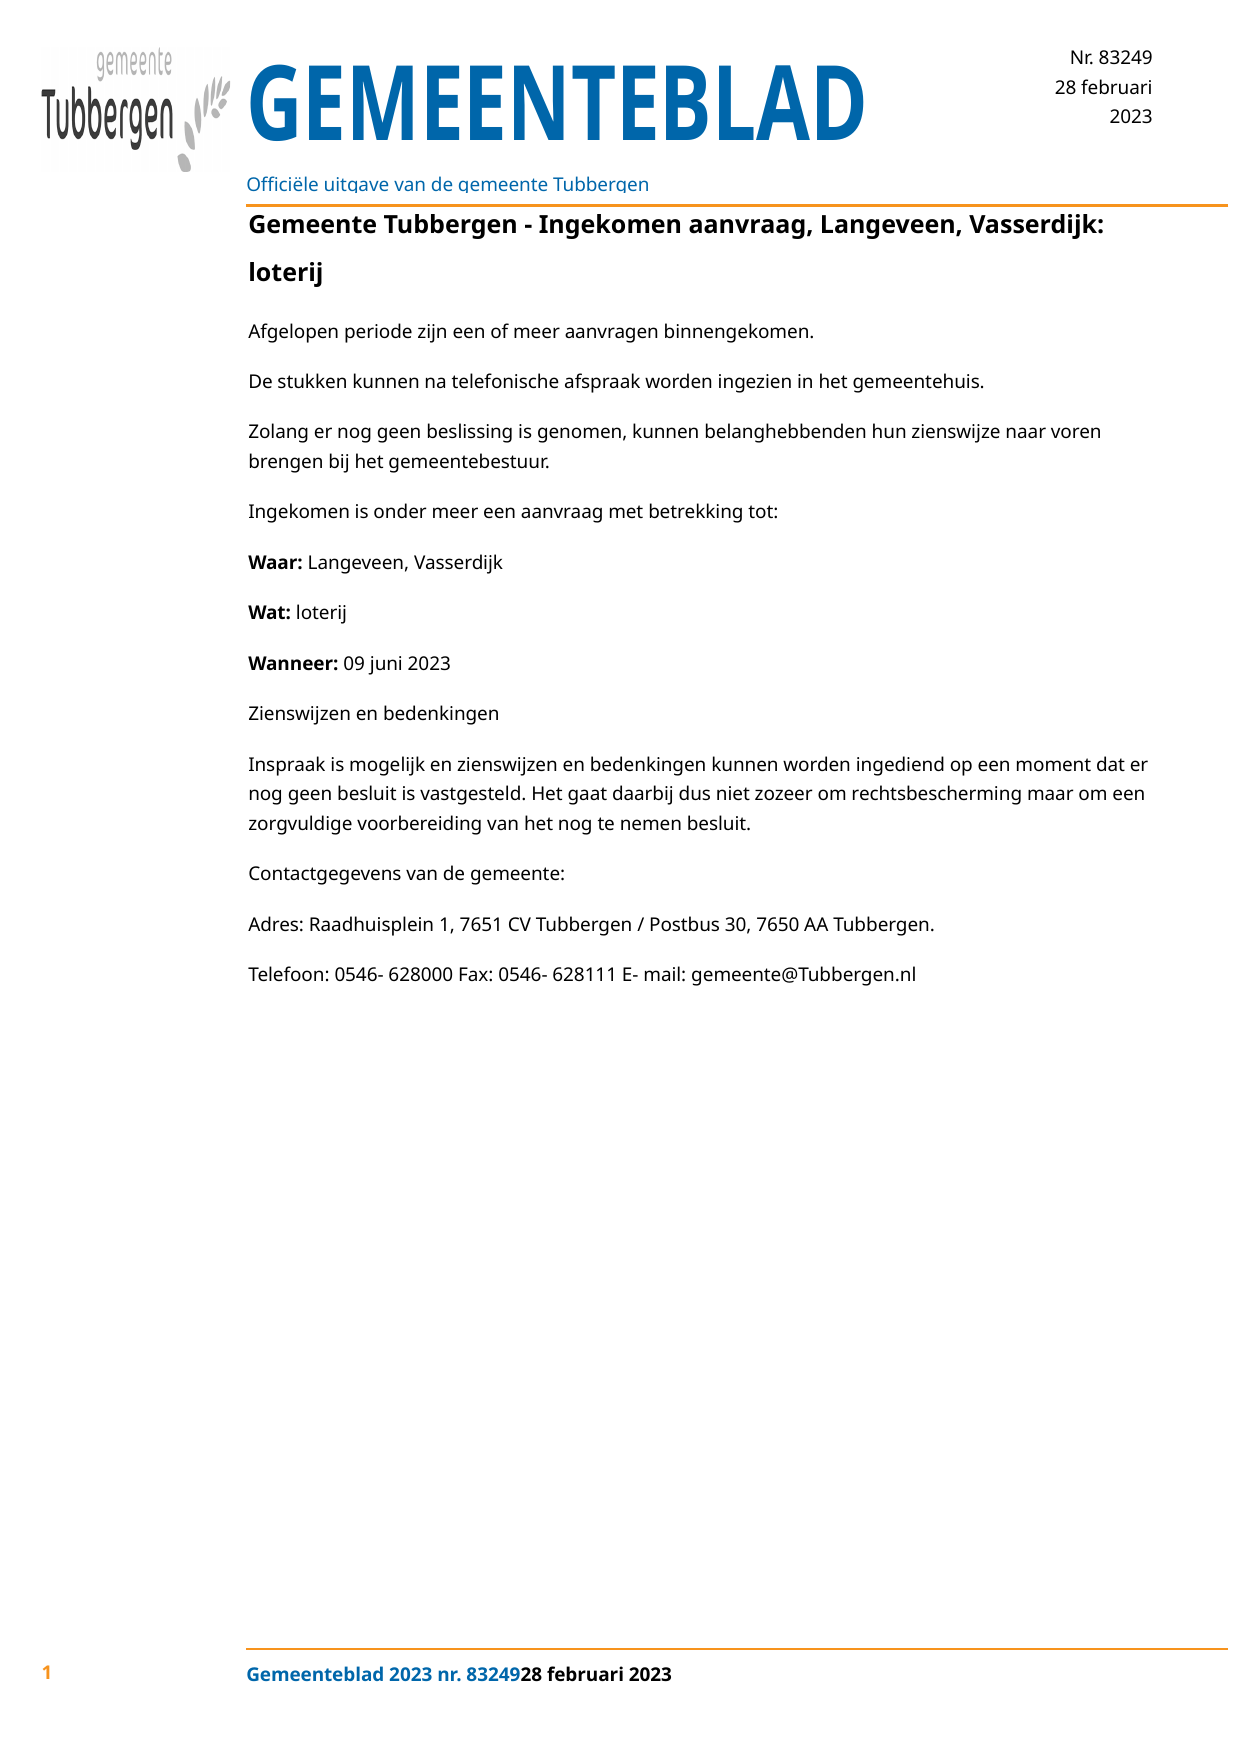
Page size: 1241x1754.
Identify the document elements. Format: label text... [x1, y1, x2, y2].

text Zolang er nog geen beslissing is genomen, kunnen belanghebbenden hun zienswijze naar voren brengen bij het gemeentebestuur. [248, 419, 1152, 474]
text Wat: loterij [248, 599, 1152, 625]
text Gemeente Tubbergen - Ingekomen aanvraag, Langeveen, Vasserdijk: loterij [248, 207, 1152, 288]
text Adres: Raadhuisplein 1, 7651 CV Tubbergen / Postbus 30, 7650 AA Tubbergen. [248, 911, 1152, 937]
picture [41, 47, 231, 172]
text Ingekomen is onder meer een aanvraag met betrekking tot: [248, 499, 1152, 524]
text De stukken kunnen na telefonische afspraak worden ingezien in het gemeentehuis. [248, 368, 1152, 394]
text Afgelopen periode zijn een of meer aanvragen binnengekomen. [248, 318, 1152, 344]
text Waar: Langeveen, Vasserdijk [248, 549, 1152, 575]
text Wanneer: 09 juni 2023 [248, 650, 1152, 676]
text Inspraak is mogelijk en zienswijzen en bedenkingen kunnen worden ingediend op een moment dat er nog geen besluit is vastgesteld. Het gaat daarbij dus niet zozeer om rechtsbescherming maar om een zorgvuldige voorbereiding van het nog te nemen besluit. [248, 751, 1152, 836]
text Zienswijzen en bedenkingen [248, 700, 1152, 726]
text Contactgegevens van de gemeente: [248, 860, 1152, 886]
text Telefoon: 0546- 628000 Fax: 0546- 628111 E- mail: gemeente@Tubbergen.nl [248, 961, 1152, 987]
